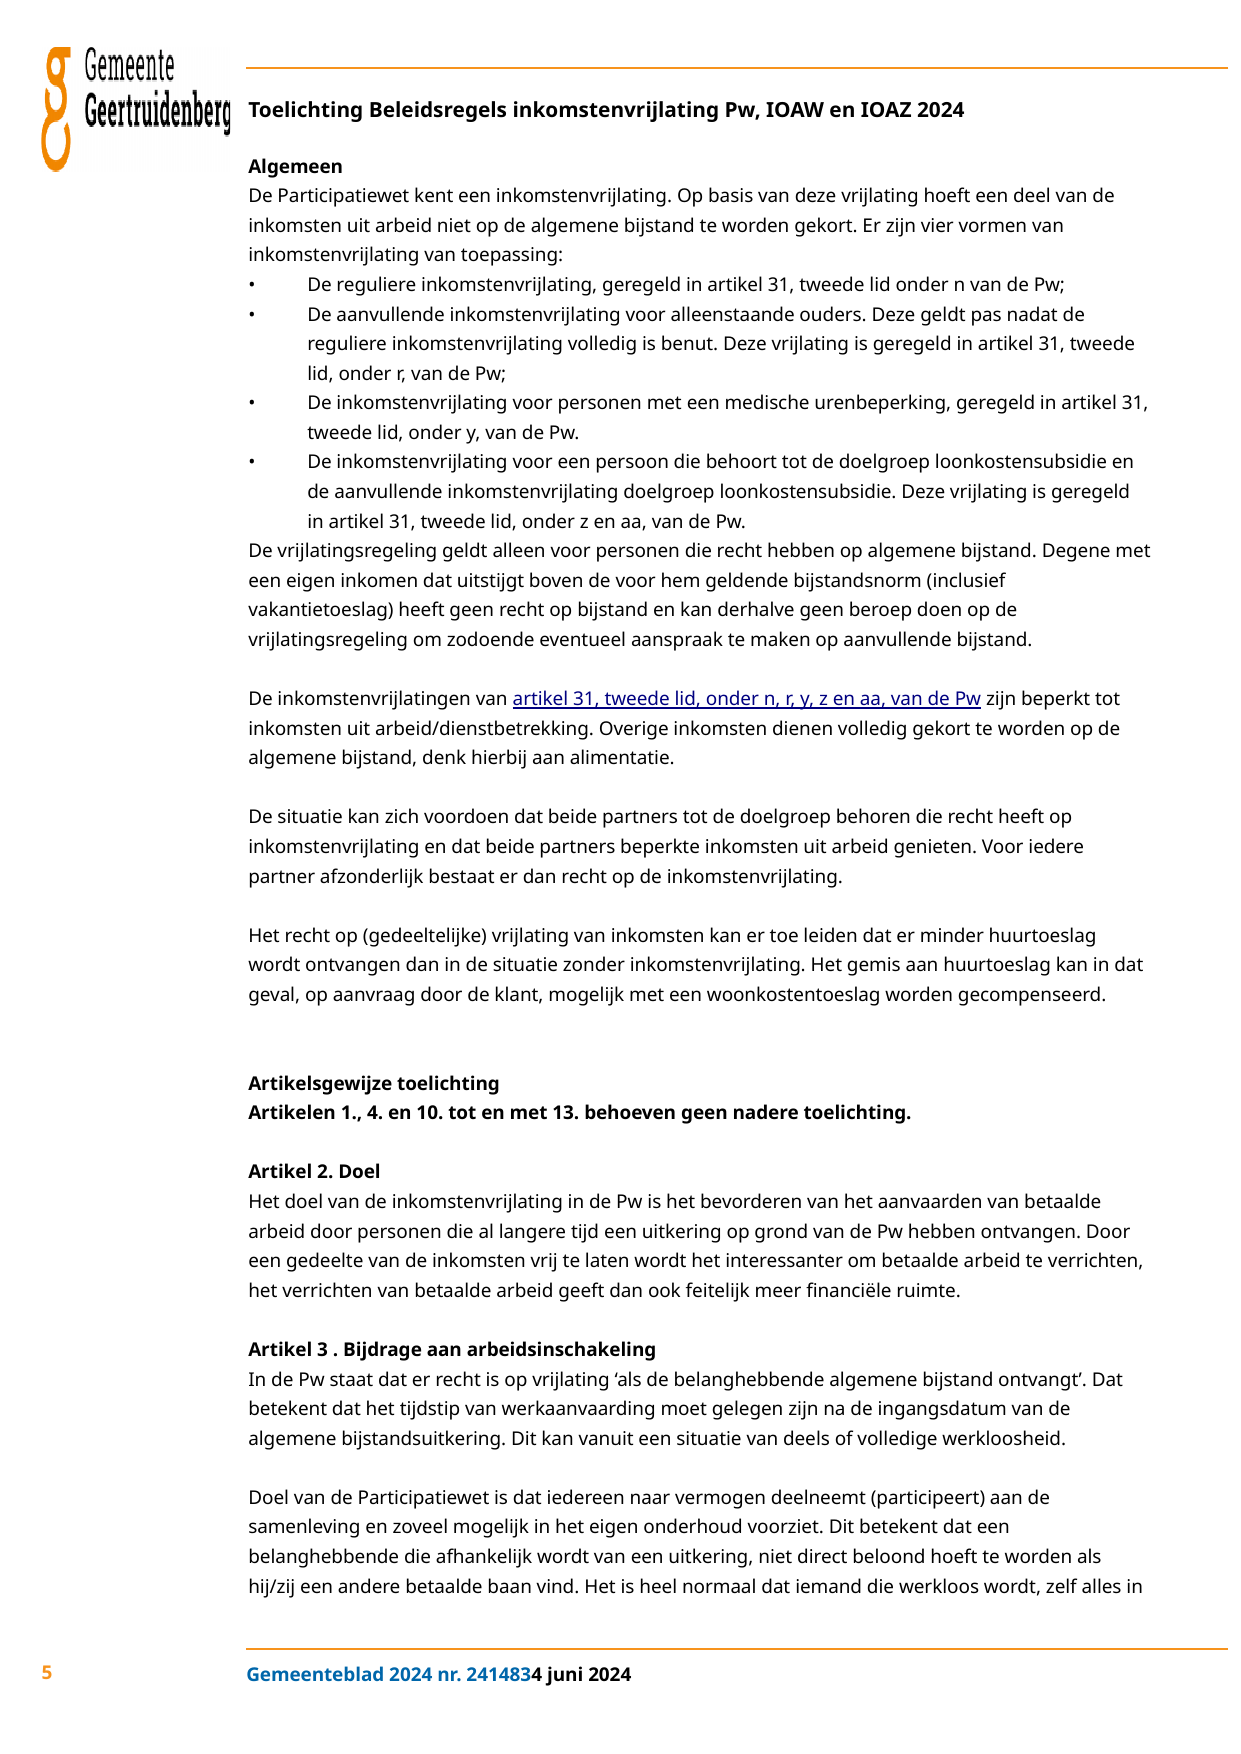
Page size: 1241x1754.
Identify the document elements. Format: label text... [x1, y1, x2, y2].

text Algemeen [248, 153, 1152, 179]
list De inkomstenvrijlating voor personen met een medische urenbeperking, geregeld in artikel 31, tweede lid, onder y, van de Pw. [248, 389, 1152, 445]
text Artikel 2. Doel [248, 1159, 1152, 1184]
text De Participatiewet kent een inkomstenvrijlating. Op basis van deze vrijlating hoeft een deel van de inkomsten uit arbeid niet op de algemene bijstand te worden gekort. Er zijn vier vormen van inkomstenvrijlating van toepassing: [248, 182, 1152, 267]
text Het recht op (gedeeltelijke) vrijlating van inkomsten kan er toe leiden dat er minder huurtoeslag wordt ontvangen dan in de situatie zonder inkomstenvrijlating. Het gemis aan huurtoeslag kan in dat geval, op aanvraag door de klant, mogelijk met een woonkostentoeslag worden gecompenseerd. [248, 922, 1152, 1007]
text Doel van de Participatiewet is dat iedereen naar vermogen deelneemt (participeert) aan de samenleving en zoveel mogelijk in het eigen onderhoud voorziet. Dit betekent dat een belanghebbende die afhankelijk wordt van een uitkering, niet direct beloond hoeft te worden als hij/zij een andere betaalde baan vind. Het is heel normaal dat iemand die werkloos wordt, zelf alles in [248, 1484, 1152, 1599]
text Artikelen 1., 4. en 10. tot en met 13. behoeven geen nadere toelichting. [248, 1099, 1152, 1125]
picture [41, 47, 231, 172]
text De inkomstenvrijlatingen van artikel 31, tweede lid, onder n, r, y, z en aa, van de Pw zijn beperkt tot inkomsten uit arbeid/dienstbetrekking. Overige inkomsten dienen volledig gekort te worden op de algemene bijstand, denk hierbij aan alimentatie. [248, 685, 1152, 770]
text Het doel van de inkomstenvrijlating in de Pw is het bevorderen van het aanvaarden van betaalde arbeid door personen die al langere tijd een uitkering op grond van de Pw hebben ontvangen. Door een gedeelte van de inkomsten vrij te laten wordt het interessanter om betaalde arbeid te verrichten, het verrichten van betaalde arbeid geeft dan ook feitelijk meer financiële ruimte. [248, 1188, 1152, 1303]
text Toelichting Beleidsregels inkomstenvrijlating Pw, IOAW en IOAZ 2024 [248, 95, 1152, 123]
list De aanvullende inkomstenvrijlating voor alleenstaande ouders. Deze geldt pas nadat de reguliere inkomstenvrijlating volledig is benut. Deze vrijlating is geregeld in artikel 31, tweede lid, onder r, van de Pw; [248, 301, 1152, 386]
text De vrijlatingsregeling geldt alleen voor personen die recht hebben op algemene bijstand. Degene met een eigen inkomen dat uitstijgt boven de voor hem geldende bijstandsnorm (inclusief vakantietoeslag) heeft geen recht op bijstand en kan derhalve geen beroep doen op de vrijlatingsregeling om zodoende eventueel aanspraak te maken op aanvullende bijstand. [248, 537, 1152, 652]
text De situatie kan zich voordoen dat beide partners tot de doelgroep behoren die recht heeft op inkomstenvrijlating en dat beide partners beperkte inkomsten uit arbeid genieten. Voor iedere partner afzonderlijk bestaat er dan recht op de inkomstenvrijlating. [248, 804, 1152, 889]
text Artikel 3 . Bijdrage aan arbeidsinschakeling [248, 1336, 1152, 1362]
text Artikelsgewijze toelichting [248, 1070, 1152, 1096]
list De reguliere inkomstenvrijlating, geregeld in artikel 31, tweede lid onder n van de Pw; [248, 271, 1152, 297]
text In de Pw staat dat er recht is op vrijlating ‘als de belanghebbende algemene bijstand ontvangt’. Dat betekent dat het tijdstip van werkaanvaarding moet gelegen zijn na de ingangsdatum van de algemene bijstandsuitkering. Dit kan vanuit een situatie van deels of volledige werkloosheid. [248, 1366, 1152, 1451]
list De inkomstenvrijlating voor een persoon die behoort tot de doelgroep loonkostensubsidie en de aanvullende inkomstenvrijlating doelgroep loonkostensubsidie. Deze vrijlating is geregeld in artikel 31, tweede lid, onder z en aa, van de Pw. [248, 449, 1152, 534]
